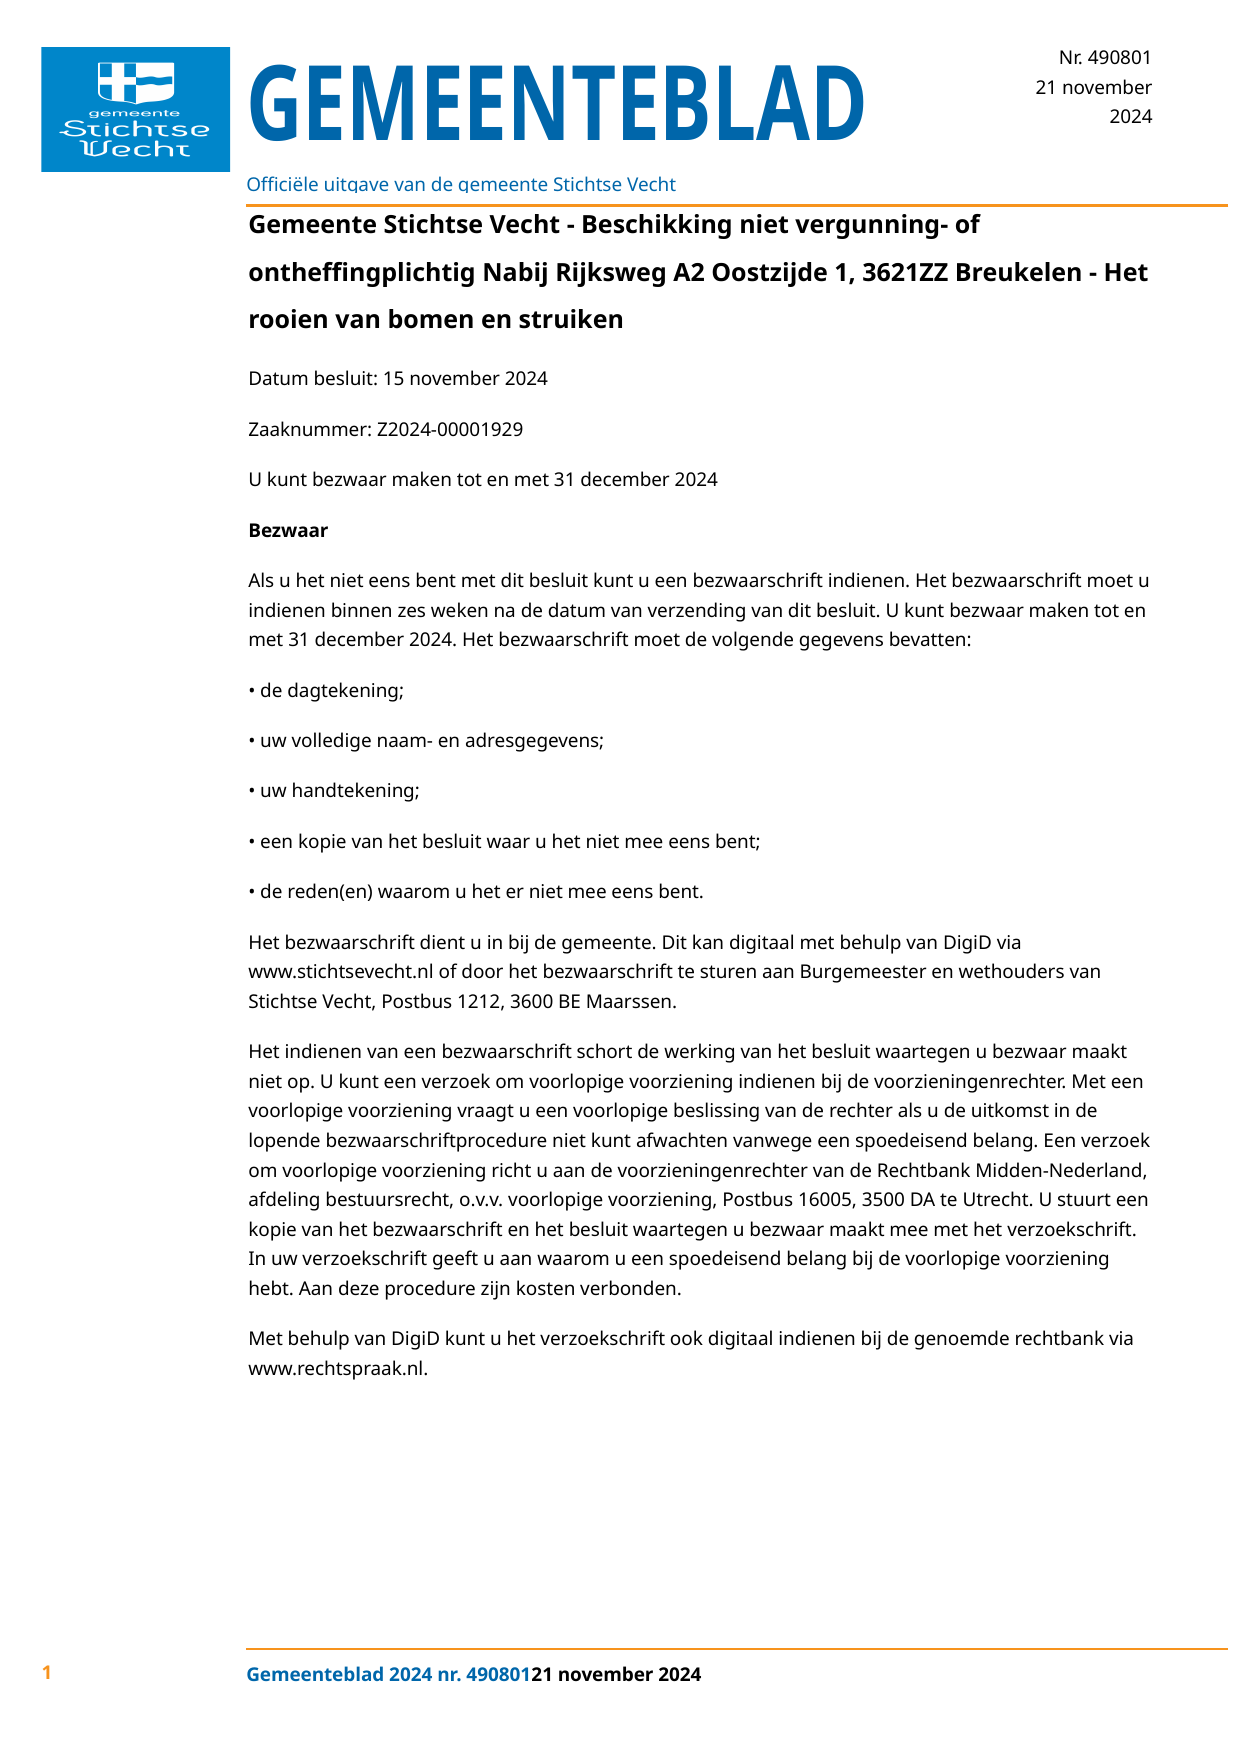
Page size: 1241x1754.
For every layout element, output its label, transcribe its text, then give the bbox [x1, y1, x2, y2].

text U kunt bezwaar maken tot en met 31 december 2024 [248, 466, 1152, 492]
text • een kopie van het besluit waar u het niet mee eens bent; [248, 828, 1152, 854]
text • de dagtekening; [248, 677, 1152, 702]
text Het bezwaarschrift dient u in bij de gemeente. Dit kan digitaal met behulp van DigiD via www.stichtsevecht.nl of door het bezwaarschrift te sturen aan Burgemeester en wethouders van Stichtse Vecht, Postbus 1212, 3600 BE Maarssen. [248, 929, 1152, 1014]
text Datum besluit: 15 november 2024 [248, 366, 1152, 391]
picture [137, 63, 174, 103]
picture [99, 63, 135, 101]
text Het indienen van een bezwaarschrift schort de werking van het besluit waartegen u bezwaar maakt niet op. U kunt een verzoek om voorlopige voorziening indienen bij de voorzieningenrechter. Met een voorlopige voorziening vraagt u een voorlopige beslissing van de rechter als u de uitkomst in de lopende bezwaarschriftprocedure niet kunt afwachten vanwege een spoedeisend belang. Een verzoek om voorlopige voorziening richt u aan de voorzieningenrechter van de Rechtbank Midden-Nederland, afdeling bestuursrecht, o.v.v. voorlopige voorziening, Postbus 16005, 3500 DA te Utrecht. U stuurt een kopie van het bezwaarschrift en het besluit waartegen u bezwaar maakt mee met het verzoekschrift. In uw verzoekschrift geeft u aan waarom u een spoedeisend belang bij de voorlopige voorziening hebt. Aan deze procedure zijn kosten verbonden. [248, 1038, 1152, 1301]
text Als u het niet eens bent met dit besluit kunt u een bezwaarschrift indienen. Het bezwaarschrift moet u indienen binnen zes weken na de datum van verzending van dit besluit. U kunt bezwaar maken tot en met 31 december 2024. Het bezwaarschrift moet de volgende gegevens bevatten: [248, 567, 1152, 652]
text Met behulp van DigiD kunt u het verzoekschrift ook digitaal indienen bij de genoemde rechtbank via www.rechtspraak.nl. [248, 1326, 1152, 1381]
text • de reden(en) waarom u het er niet mee eens bent. [248, 878, 1152, 904]
text Gemeente Stichtse Vecht - Beschikking niet vergunning- of ontheffingplichtig Nabij Rijksweg A2 Oostzijde 1, 3621ZZ Breukelen - Het rooien van bomen en struiken [248, 207, 1152, 336]
text • uw handtekening; [248, 778, 1152, 803]
text Bezwaar [248, 517, 1152, 542]
text • uw volledige naam- en adresgegevens; [248, 727, 1152, 753]
text Zaaknummer: Z2024-00001929 [248, 416, 1152, 442]
